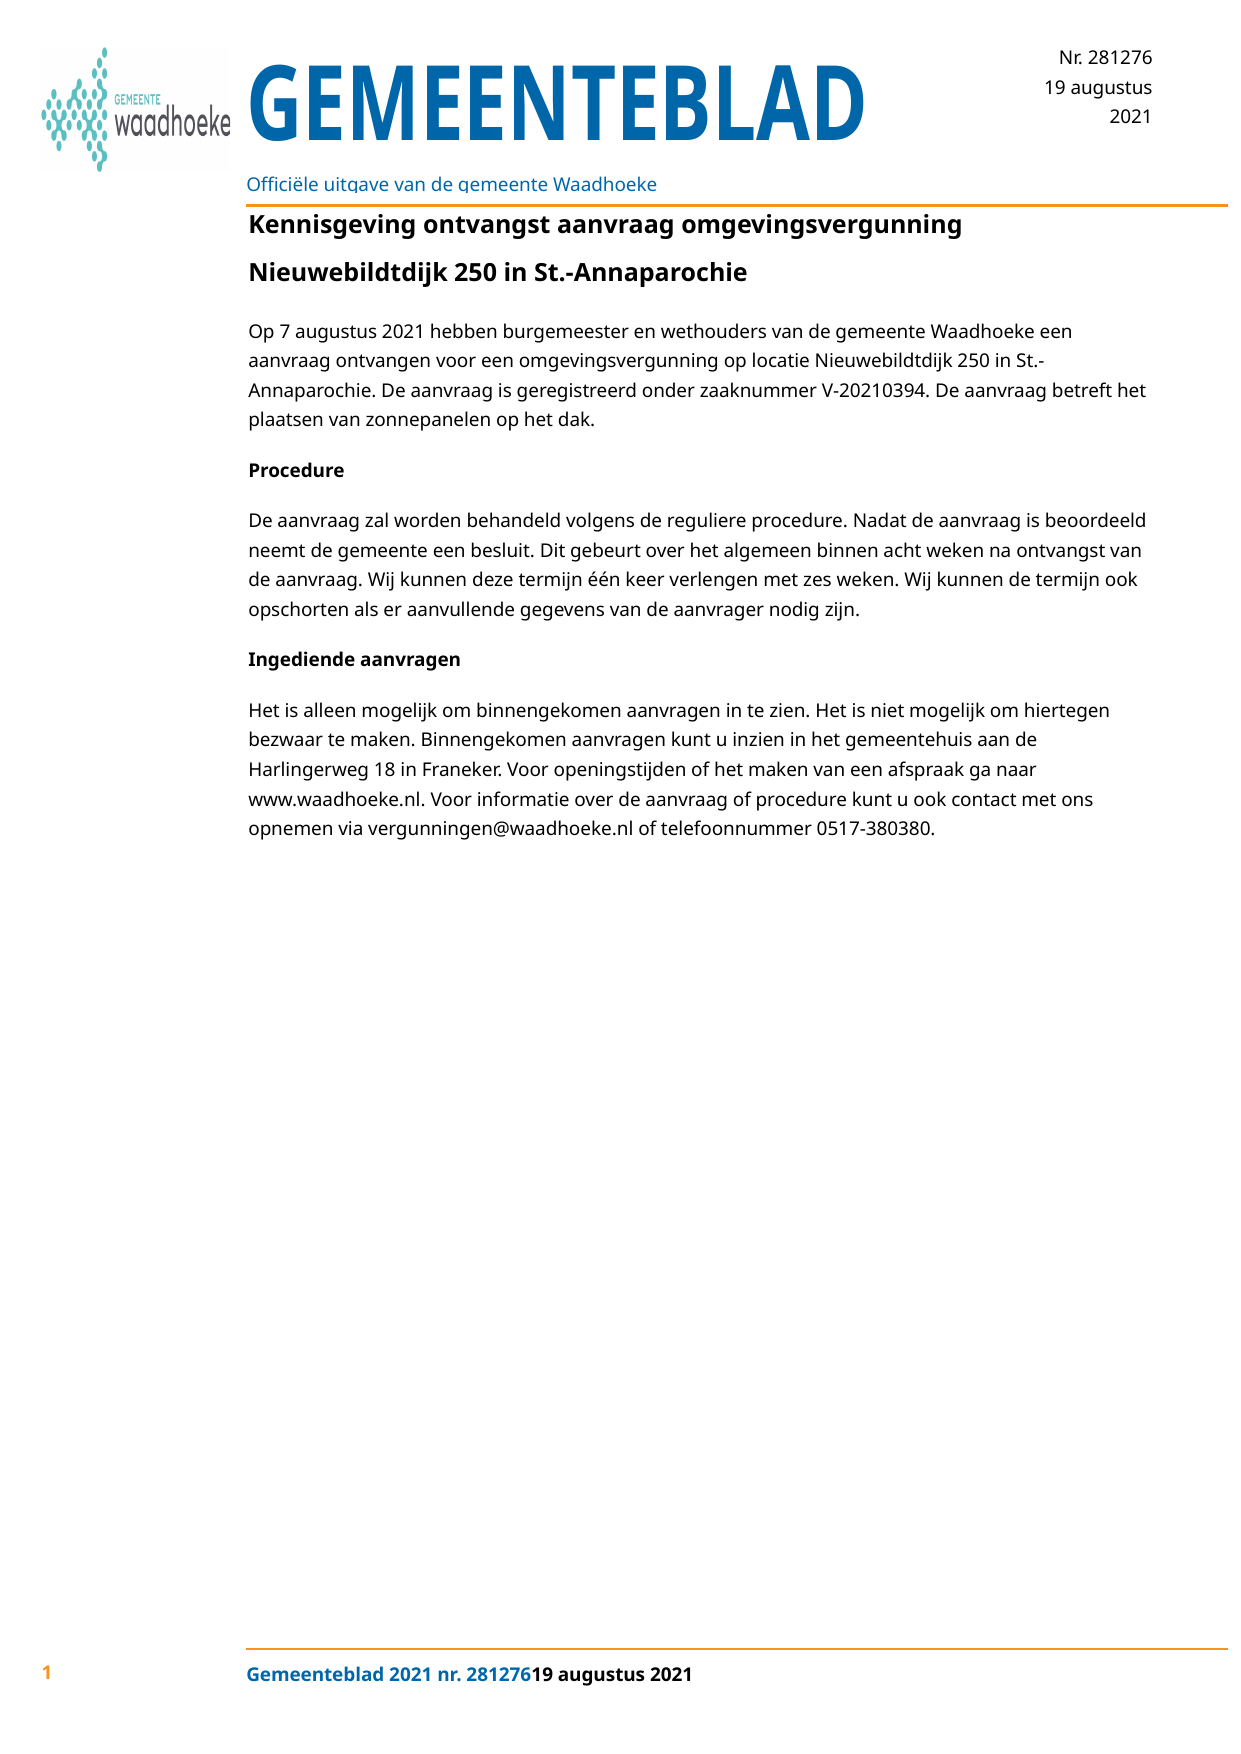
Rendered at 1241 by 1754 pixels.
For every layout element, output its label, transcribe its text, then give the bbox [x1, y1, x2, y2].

text Kennisgeving ontvangst aanvraag omgevingsvergunning Nieuwebildtdijk 250 in St.-Annaparochie [248, 207, 1152, 288]
text Ingediende aanvragen [248, 647, 1152, 672]
text Op 7 augustus 2021 hebben burgemeester en wethouders van de gemeente Waadhoeke een aanvraag ontvangen voor een omgevingsvergunning op locatie Nieuwebildtdijk 250 in St.-Annaparochie. De aanvraag is geregistreerd onder zaaknummer V-20210394. De aanvraag betreft het plaatsen van zonnepanelen op het dak. [248, 318, 1152, 432]
text Procedure [248, 457, 1152, 483]
text De aanvraag zal worden behandeld volgens de reguliere procedure. Nadat de aanvraag is beoordeeld neemt de gemeente een besluit. Dit gebeurt over het algemeen binnen acht weken na ontvangst van de aanvraag. Wij kunnen deze termijn één keer verlengen met zes weken. Wij kunnen de termijn ook opschorten als er aanvullende gegevens van de aanvrager nodig zijn. [248, 507, 1152, 622]
text Het is alleen mogelijk om binnengekomen aanvragen in te zien. Het is niet mogelijk om hiertegen bezwaar te maken. Binnengekomen aanvragen kunt u inzien in het gemeentehuis aan de Harlingerweg 18 in Franeker. Voor openingstijden of het maken van een afspraak ga naar www.waadhoeke.nl. Voor informatie over de aanvraag of procedure kunt u ook contact met ons opnemen via vergunningen@waadhoeke.nl of telefoonnummer 0517-380380. [248, 697, 1152, 841]
picture [41, 47, 231, 172]
